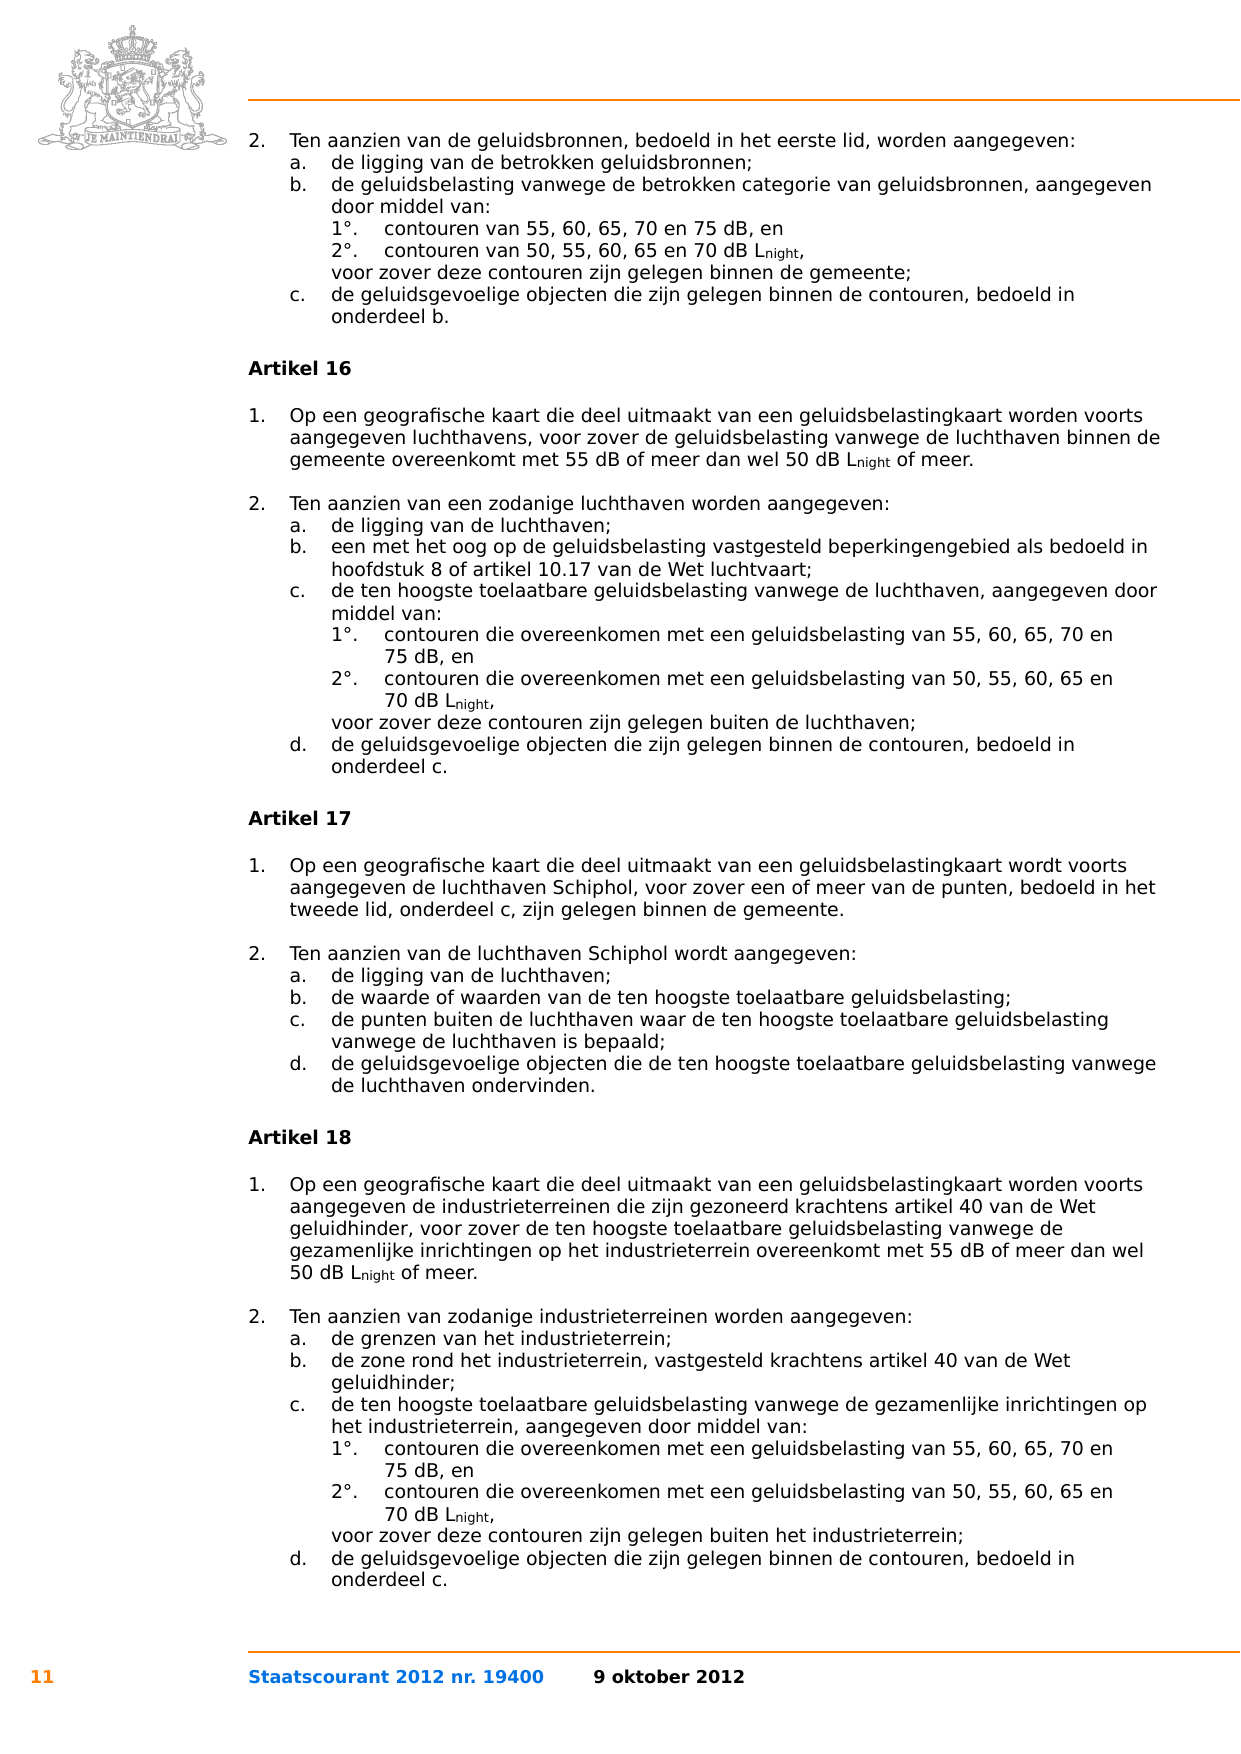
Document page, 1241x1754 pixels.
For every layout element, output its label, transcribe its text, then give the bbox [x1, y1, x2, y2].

text 2. Ten aanzien van de luchthaven Schiphol wordt aangegeven: [248, 943, 1163, 965]
text a. de ligging van de luchthaven; [289, 514, 1163, 536]
text c. de geluidsgevoelige objecten die zijn gelegen binnen de contouren, bedoeld in onderdeel b. [289, 284, 1163, 328]
text 1. Op een geografische kaart die deel uitmaakt van een geluidsbelastingkaart worden voorts aangegeven luchthavens, voor zover de geluidsbelasting vanwege de luchthaven binnen de gemeente overeenkomt met 55 dB of meer dan wel 50 dB Lnight of meer. [248, 405, 1163, 471]
text a. de ligging van de luchthaven; [289, 965, 1163, 987]
text d. de geluidsgevoelige objecten die zijn gelegen binnen de contouren, bedoeld in onderdeel c. [289, 1547, 1163, 1591]
text voor zover deze contouren zijn gelegen buiten de luchthaven; [331, 712, 1163, 734]
text c. de ten hoogste toelaatbare geluidsbelasting vanwege de luchthaven, aangegeven door middel van: [289, 580, 1163, 624]
picture [38, 25, 227, 150]
text 2. Ten aanzien van zodanige industrieterreinen worden aangegeven: [248, 1306, 1163, 1328]
text 2. Ten aanzien van een zodanige luchthaven worden aangegeven: [248, 492, 1163, 514]
text 2. Ten aanzien van de geluidsbronnen, bedoeld in het eerste lid, worden aangegeven: [248, 130, 1163, 152]
subtitle Artikel 16 [248, 358, 1163, 380]
text d. de geluidsgevoelige objecten die de ten hoogste toelaatbare geluidsbelasting vanwege de luchthaven ondervinden. [289, 1053, 1163, 1097]
text b. de waarde of waarden van de ten hoogste toelaatbare geluidsbelasting; [289, 987, 1163, 1009]
text c. de ten hoogste toelaatbare geluidsbelasting vanwege de gezamenlijke inrichtingen op het industrieterrein, aangegeven door middel van: [289, 1393, 1163, 1437]
subtitle Artikel 17 [248, 808, 1163, 830]
text b. de geluidsbelasting vanwege de betrokken categorie van geluidsbronnen, aangegeven door middel van: [289, 174, 1163, 218]
text 2°. contouren die overeenkomen met een geluidsbelasting van 50, 55, 60, 65 en 70 dB Lnight, [331, 1481, 1163, 1525]
text 1°. contouren die overeenkomen met een geluidsbelasting van 55, 60, 65, 70 en 75 dB, en [331, 1437, 1163, 1481]
text 1. Op een geografische kaart die deel uitmaakt van een geluidsbelastingkaart worden voorts aangegeven de industrieterreinen die zijn gezoneerd krachtens artikel 40 van de Wet geluidhinder, voor zover de ten hoogste toelaatbare geluidsbelasting vanwege de gezamenlijke inrichtingen op het industrieterrein overeenkomt met 55 dB of meer dan wel 50 dB Lnight of meer. [248, 1174, 1163, 1284]
text 2°. contouren van 50, 55, 60, 65 en 70 dB Lnight, [331, 240, 1163, 262]
text 2°. contouren die overeenkomen met een geluidsbelasting van 50, 55, 60, 65 en 70 dB Lnight, [331, 668, 1163, 712]
text voor zover deze contouren zijn gelegen binnen de gemeente; [331, 262, 1163, 284]
text 1°. contouren die overeenkomen met een geluidsbelasting van 55, 60, 65, 70 en 75 dB, en [331, 624, 1163, 668]
text b. de zone rond het industrieterrein, vastgesteld krachtens artikel 40 van de Wet geluidhinder; [289, 1349, 1163, 1393]
text c. de punten buiten de luchthaven waar de ten hoogste toelaatbare geluidsbelasting vanwege de luchthaven is bepaald; [289, 1009, 1163, 1053]
text b. een met het oog op de geluidsbelasting vastgesteld beperkingengebied als bedoeld in hoofdstuk 8 of artikel 10.17 van de Wet luchtvaart; [289, 536, 1163, 580]
text a. de ligging van de betrokken geluidsbronnen; [289, 152, 1163, 174]
text voor zover deze contouren zijn gelegen buiten het industrieterrein; [331, 1525, 1163, 1547]
text d. de geluidsgevoelige objecten die zijn gelegen binnen de contouren, bedoeld in onderdeel c. [289, 734, 1163, 778]
text 1°. contouren van 55, 60, 65, 70 en 75 dB, en [331, 218, 1163, 240]
text a. de grenzen van het industrieterrein; [289, 1328, 1163, 1349]
text 1. Op een geografische kaart die deel uitmaakt van een geluidsbelastingkaart wordt voorts aangegeven de luchthaven Schiphol, voor zover een of meer van de punten, bedoeld in het tweede lid, onderdeel c, zijn gelegen binnen de gemeente. [248, 855, 1163, 921]
subtitle Artikel 18 [248, 1127, 1163, 1149]
